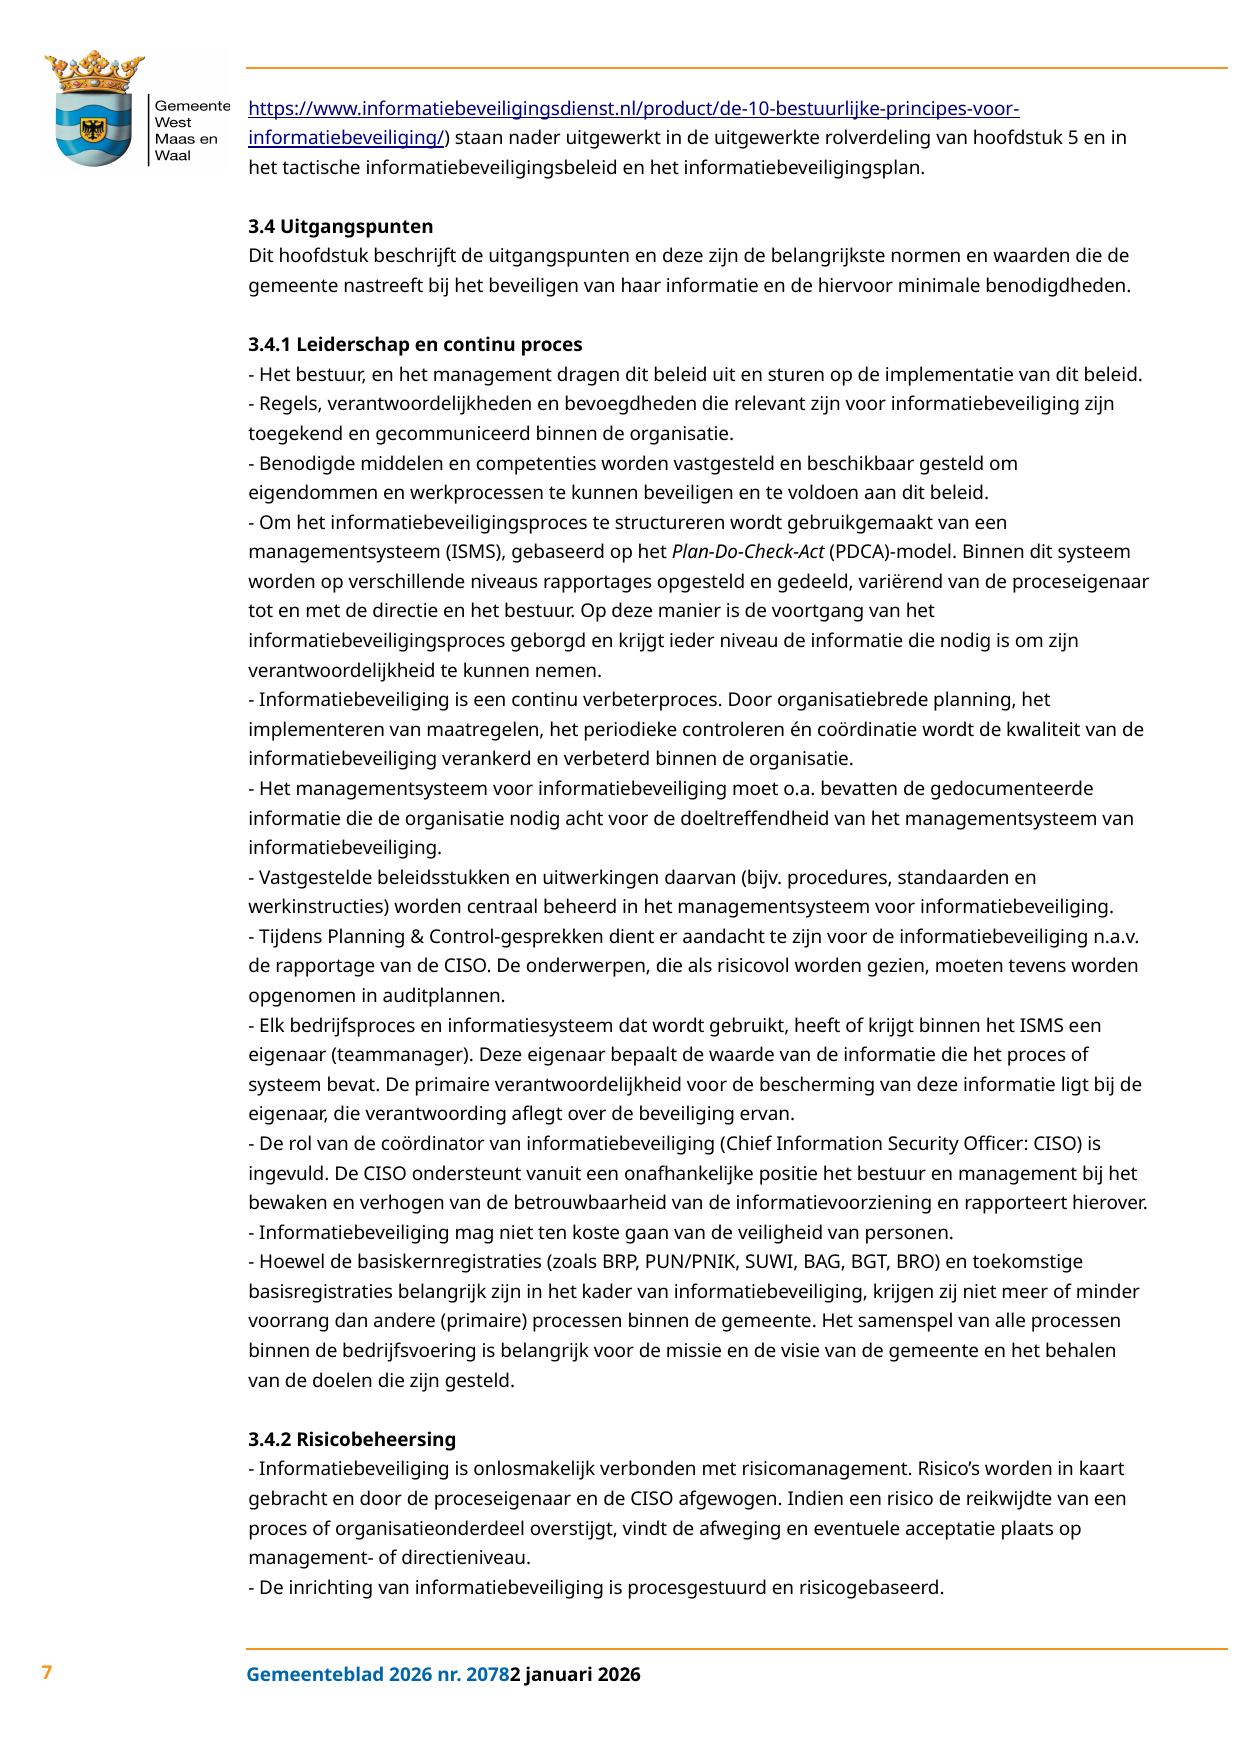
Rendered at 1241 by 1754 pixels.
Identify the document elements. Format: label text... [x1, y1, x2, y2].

text - Informatiebeveiliging is een continu verbeterproces. Door organisatiebrede planning, het implementeren van maatregelen, het periodieke controleren én coördinatie wordt de kwaliteit van de informatiebeveiliging verankerd en verbeterd binnen de organisatie. [248, 686, 1152, 771]
picture [41, 47, 231, 172]
text 3.4.2 Risicobeheersing [248, 1426, 1152, 1452]
text - Informatiebeveiliging mag niet ten koste gaan van de veiligheid van personen. [248, 1219, 1152, 1245]
text - Tijdens Planning & Control-gesprekken dient er aandacht te zijn voor de informatiebeveiliging n.a.v. de rapportage van de CISO. De onderwerpen, die als risicovol worden gezien, moeten tevens worden opgenomen in auditplannen. [248, 923, 1152, 1008]
text - Vastgestelde beleidsstukken en uitwerkingen daarvan (bijv. procedures, standaarden en werkinstructies) worden centraal beheerd in het managementsysteem voor informatiebeveiliging. [248, 864, 1152, 919]
text - Om het informatiebeveiligingsproces te structureren wordt gebruikgemaakt van een managementsysteem (ISMS), gebaseerd op het Plan-Do-Check-Act (PDCA)-model. Binnen dit systeem worden op verschillende niveaus rapportages opgesteld en gedeeld, variërend van de proceseigenaar tot en met de directie en het bestuur. Op deze manier is de voortgang van het informatiebeveiligingsproces geborgd en krijgt ieder niveau de informatie die nodig is om zijn verantwoordelijkheid te kunnen nemen. [248, 509, 1152, 683]
text - De rol van de coördinator van informatiebeveiliging (Chief Information Security Officer: CISO) is ingevuld. De CISO ondersteunt vanuit een onafhankelijke positie het bestuur en management bij het bewaken en verhogen van de betrouwbaarheid van de informatievoorziening en rapporteert hierover. [248, 1130, 1152, 1215]
text - De inrichting van informatiebeveiliging is procesgestuurd en risicogebaseerd. [248, 1574, 1152, 1600]
text - Hoewel de basiskernregistraties (zoals BRP, PUN/PNIK, SUWI, BAG, BGT, BRO) en toekomstige basisregistraties belangrijk zijn in het kader van informatiebeveiliging, krijgen zij niet meer of minder voorrang dan andere (primaire) processen binnen de gemeente. Het samenspel van alle processen binnen de bedrijfsvoering is belangrijk voor de missie en de visie van de gemeente en het behalen van de doelen die zijn gesteld. [248, 1248, 1152, 1393]
text 3.4 Uitgangspunten [248, 213, 1152, 239]
text https://www.informatiebeveiligingsdienst.nl/product/de-10-bestuurlijke-principes-voor-informatiebeveiliging/) staan nader uitgewerkt in de uitgewerkte rolverdeling van hoofdstuk 5 en in het tactische informatiebeveiligingsbeleid en het informatiebeveiligingsplan. [248, 95, 1152, 180]
text - Informatiebeveiliging is onlosmakelijk verbonden met risicomanagement. Risico’s worden in kaart gebracht en door de proceseigenaar en de CISO afgewogen. Indien een risico de reikwijdte van een proces of organisatieonderdeel overstijgt, vindt de afweging en eventuele acceptatie plaats op management- of directieniveau. [248, 1456, 1152, 1570]
text - Regels, verantwoordelijkheden en bevoegdheden die relevant zijn voor informatiebeveiliging zijn toegekend en gecommuniceerd binnen de organisatie. [248, 391, 1152, 446]
text - Het managementsysteem voor informatiebeveiliging moet o.a. bevatten de gedocumenteerde informatie die de organisatie nodig acht voor de doeltreffendheid van het managementsysteem van informatiebeveiliging. [248, 775, 1152, 860]
text Dit hoofdstuk beschrijft de uitgangspunten en deze zijn de belangrijkste normen en waarden die de gemeente nastreeft bij het beveiligen van haar informatie en de hiervoor minimale benodigdheden. [248, 243, 1152, 298]
text 3.4.1 Leiderschap en continu proces [248, 331, 1152, 357]
text - Elk bedrijfsproces en informatiesysteem dat wordt gebruikt, heeft of krijgt binnen het ISMS een eigenaar (teammanager). Deze eigenaar bepaalt de waarde van de informatie die het proces of systeem bevat. De primaire verantwoordelijkheid voor de bescherming van deze informatie ligt bij de eigenaar, die verantwoording aflegt over de beveiliging ervan. [248, 1012, 1152, 1126]
text - Het bestuur, en het management dragen dit beleid uit en sturen op de implementatie van dit beleid. [248, 361, 1152, 387]
text - Benodigde middelen en competenties worden vastgesteld en beschikbaar gesteld om eigendommen en werkprocessen te kunnen beveiligen en te voldoen aan dit beleid. [248, 450, 1152, 505]
